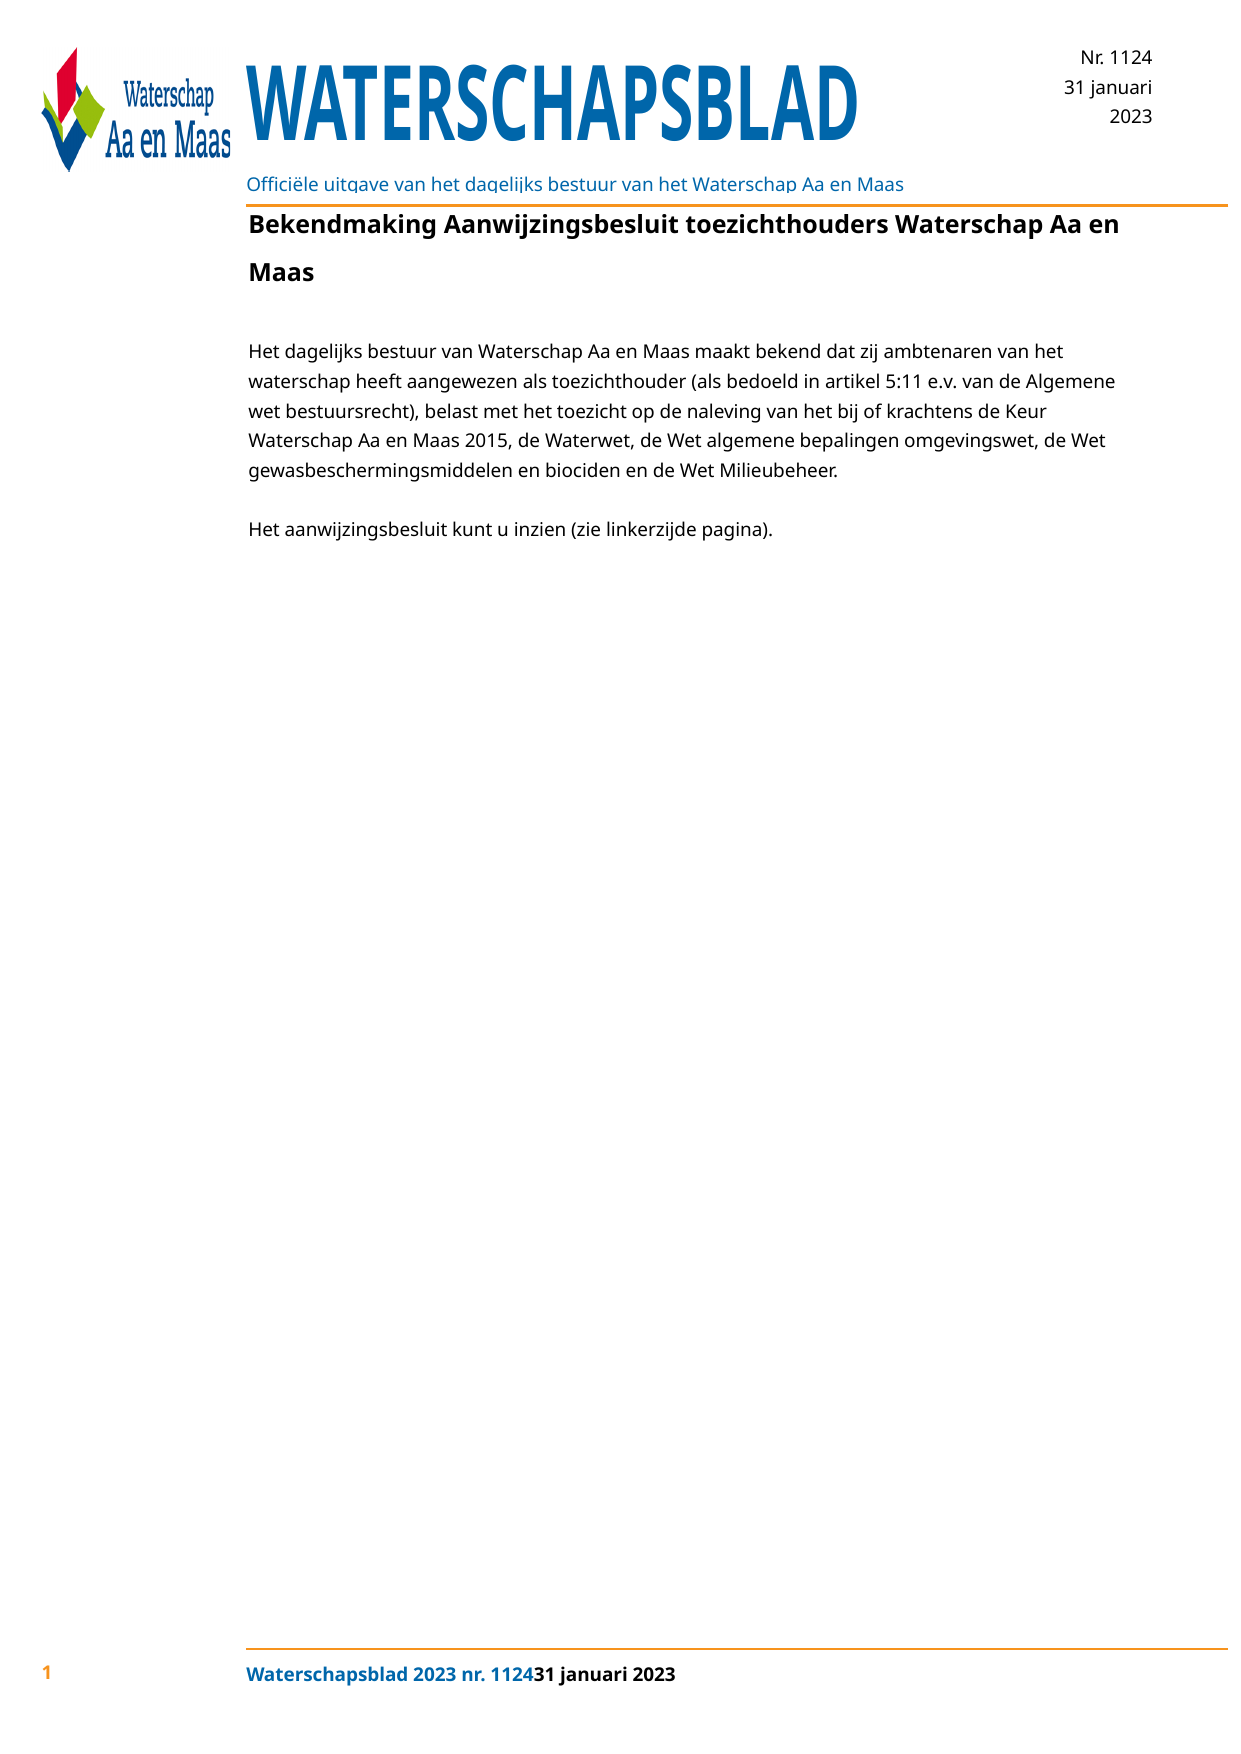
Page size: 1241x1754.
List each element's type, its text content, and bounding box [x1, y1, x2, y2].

picture [41, 47, 231, 172]
text Het dagelijks bestuur van Waterschap Aa en Maas maakt bekend dat zij ambtenaren van het waterschap heeft aangewezen als toezichthouder (als bedoeld in artikel 5:11 e.v. van de Algemene wet bestuursrecht), belast met het toezicht op de naleving van het bij of krachtens de Keur Waterschap Aa en Maas 2015, de Waterwet, de Wet algemene bepalingen omgevingswet, de Wet gewasbeschermingsmiddelen en biociden en de Wet Milieubeheer. [248, 339, 1152, 483]
text Bekendmaking Aanwijzingsbesluit toezichthouders Waterschap Aa en Maas [248, 207, 1152, 288]
text Het aanwijzingsbesluit kunt u inzien (zie linkerzijde pagina). [248, 516, 1152, 542]
